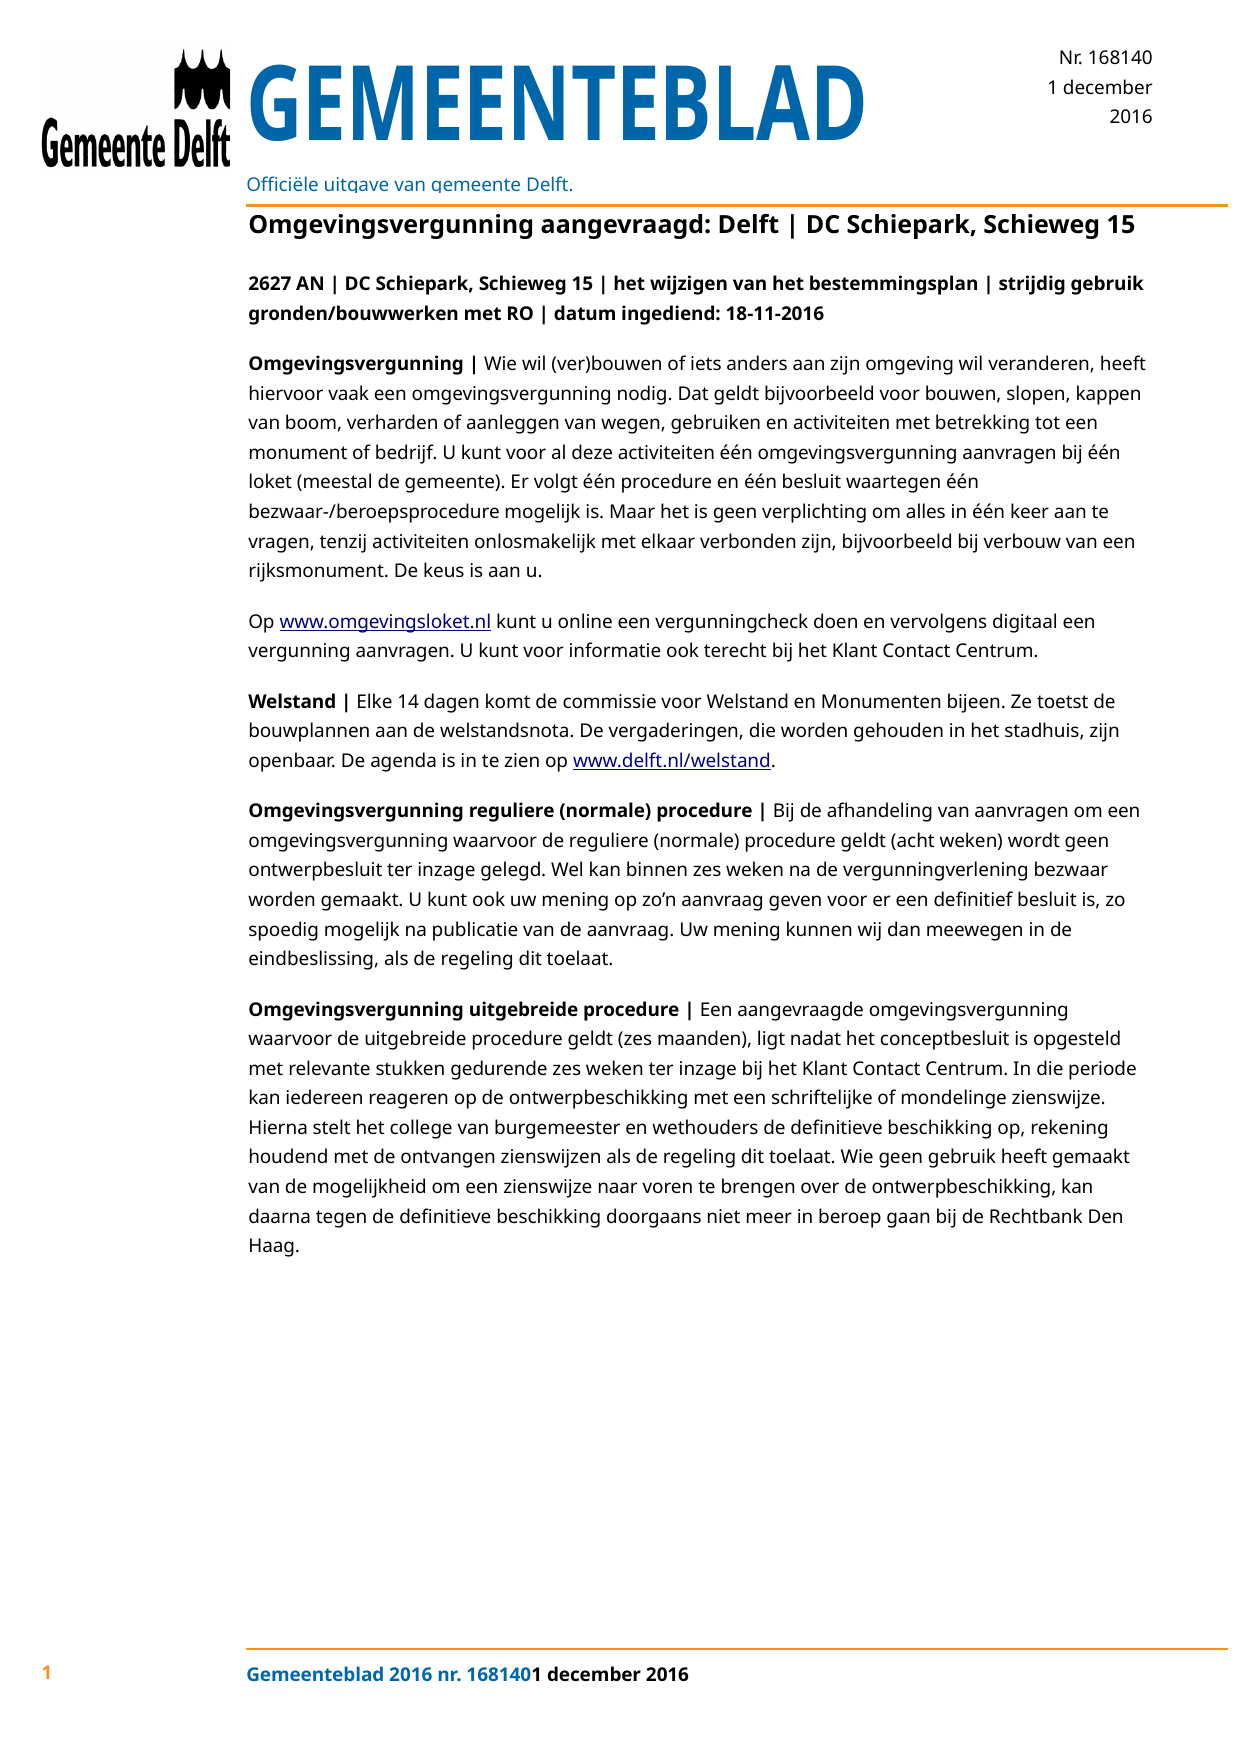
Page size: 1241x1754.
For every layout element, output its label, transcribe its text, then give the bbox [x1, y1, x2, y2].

text Omgevingsvergunning aangevraagd: Delft | DC Schiepark, Schieweg 15 [248, 207, 1152, 241]
text Omgevingsvergunning | Wie wil (ver)bouwen of iets anders aan zijn omgeving wil veranderen, heeft hiervoor vaak een omgevingsvergunning nodig. Dat geldt bijvoorbeeld voor bouwen, slopen, kappen van boom, verharden of aanleggen van wegen, gebruiken en activiteiten met betrekking tot een monument of bedrijf. U kunt voor al deze activiteiten één omgevingsvergunning aanvragen bij één loket (meestal de gemeente). Er volgt één procedure en één besluit waartegen één bezwaar-/beroepsprocedure mogelijk is. Maar het is geen verplichting om alles in één keer aan te vragen, tenzij activiteiten onlosmakelijk met elkaar verbonden zijn, bijvoorbeeld bij verbouw van een rijksmonument. De keus is aan u. [248, 350, 1152, 583]
text Op www.omgevingsloket.nl kunt u online een vergunningcheck doen en vervolgens digitaal een vergunning aanvragen. U kunt voor informatie ook terecht bij het Klant Contact Centrum. [248, 608, 1152, 663]
text Welstand | Elke 14 dagen komt de commissie voor Welstand en Monumenten bijeen. Ze toetst de bouwplannen aan de welstandsnota. De vergaderingen, die worden gehouden in het stadhuis, zijn openbaar. De agenda is in te zien op www.delft.nl/welstand. [248, 688, 1152, 773]
picture [41, 47, 231, 172]
text Omgevingsvergunning uitgebreide procedure | Een aangevraagde omgevingsvergunning waarvoor de uitgebreide procedure geldt (zes maanden), ligt nadat het conceptbesluit is opgesteld met relevante stukken gedurende zes weken ter inzage bij het Klant Contact Centrum. In die periode kan iedereen reageren op de ontwerpbeschikking met een schriftelijke of mondelinge zienswijze. Hierna stelt het college van burgemeester en wethouders de definitieve beschikking op, rekening houdend met de ontvangen zienswijzen als de regeling dit toelaat. Wie geen gebruik heeft gemaakt van de mogelijkheid om een zienswijze naar voren te brengen over de ontwerpbeschikking, kan daarna tegen de definitieve beschikking doorgaans niet meer in beroep gaan bij de Rechtbank Den Haag. [248, 996, 1152, 1258]
text 2627 AN | DC Schiepark, Schieweg 15 | het wijzigen van het bestemmingsplan | strijdig gebruik gronden/bouwwerken met RO | datum ingediend: 18-11-2016 [248, 270, 1152, 326]
text Omgevingsvergunning reguliere (normale) procedure | Bij de afhandeling van aanvragen om een omgevingsvergunning waarvoor de reguliere (normale) procedure geldt (acht weken) wordt geen ontwerpbesluit ter inzage gelegd. Wel kan binnen zes weken na de vergunningverlening bezwaar worden gemaakt. U kunt ook uw mening op zo’n aanvraag geven voor er een definitief besluit is, zo spoedig mogelijk na publicatie van de aanvraag. Uw mening kunnen wij dan meewegen in de eindbeslissing, als de regeling dit toelaat. [248, 797, 1152, 971]
